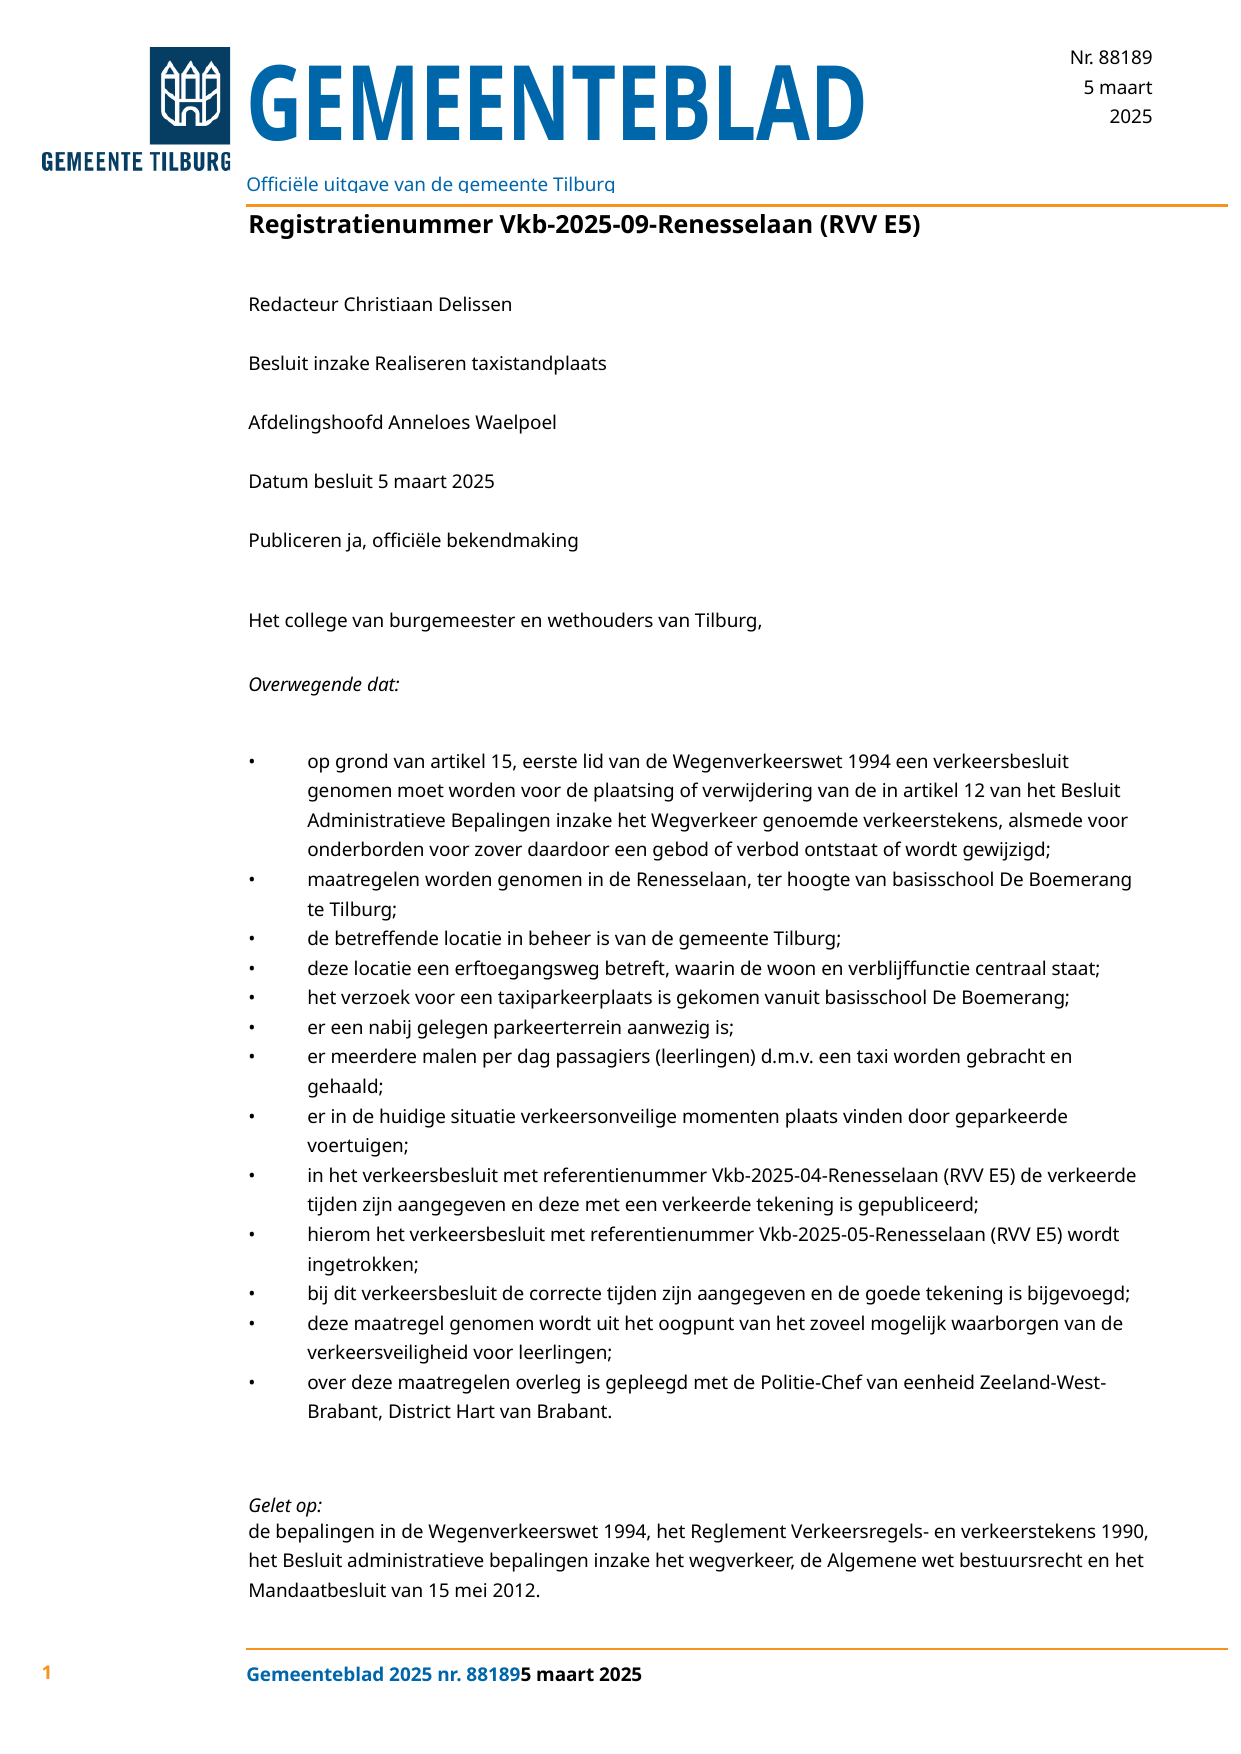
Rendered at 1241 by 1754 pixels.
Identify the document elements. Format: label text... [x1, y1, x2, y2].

text Besluit inzake Realiseren taxistandplaats [248, 350, 1152, 376]
list er meerdere malen per dag passagiers (leerlingen) d.m.v. een taxi worden gebracht en gehaald; [248, 1044, 1152, 1099]
list bij dit verkeersbesluit de correcte tijden zijn aangegeven en de goede tekening is bijgevoegd; [248, 1280, 1152, 1306]
text Redacteur Christiaan Delissen [248, 291, 1152, 317]
text de bepalingen in de Wegenverkeerswet 1994, het Reglement Verkeersregels- en verkeerstekens 1990, het Besluit administratieve bepalingen inzake het wegverkeer, de Algemene wet bestuursrecht en het Mandaatbesluit van 15 mei 2012. [248, 1518, 1152, 1603]
list deze maatregel genomen wordt uit het oogpunt van het zoveel mogelijk waarborgen van de verkeersveiligheid voor leerlingen; [248, 1310, 1152, 1365]
text Gelet op: [248, 1492, 1152, 1518]
picture [41, 47, 231, 172]
text Het college van burgemeester en wethouders van Tilburg, [248, 608, 1152, 633]
list over deze maatregelen overleg is gepleegd met de Politie-Chef van eenheid Zeeland-West-Brabant, District Hart van Brabant. [248, 1369, 1152, 1424]
text Registratienummer Vkb-2025-09-Renesselaan (RVV E5) [248, 207, 1152, 241]
list er in de huidige situatie verkeersonveilige momenten plaats vinden door geparkeerde voertuigen; [248, 1103, 1152, 1158]
list de betreffende locatie in beheer is van de gemeente Tilburg; [248, 925, 1152, 951]
list deze locatie een erftoegangsweg betreft, waarin de woon en verblijffunctie centraal staat; [248, 955, 1152, 981]
list het verzoek voor een taxiparkeerplaats is gekomen vanuit basisschool De Boemerang; [248, 984, 1152, 1010]
list er een nabij gelegen parkeerterrein aanwezig is; [248, 1014, 1152, 1040]
list op grond van artikel 15, eerste lid van de Wegenverkeerswet 1994 een verkeersbesluit genomen moet worden voor de plaatsing of verwijdering van de in artikel 12 van het Besluit Administratieve Bepalingen inzake het Wegverkeer genoemde verkeerstekens, alsmede voor onderborden voor zover daardoor een gebod of verbod ontstaat of wordt gewijzigd; [248, 748, 1152, 862]
list in het verkeersbesluit met referentienummer Vkb-2025-04-Renesselaan (RVV E5) de verkeerde tijden zijn aangegeven en deze met een verkeerde tekening is gepubliceerd; [248, 1162, 1152, 1217]
list maatregelen worden genomen in de Renesselaan, ter hoogte van basisschool De Boemerang te Tilburg; [248, 866, 1152, 921]
text Publiceren ja, officiële bekendmaking [248, 528, 1152, 553]
text Overwegende dat: [248, 672, 1152, 697]
list hierom het verkeersbesluit met referentienummer Vkb-2025-05-Renesselaan (RVV E5) wordt ingetrokken; [248, 1221, 1152, 1276]
text Datum besluit 5 maart 2025 [248, 468, 1152, 494]
text Afdelingshoofd Anneloes Waelpoel [248, 409, 1152, 435]
